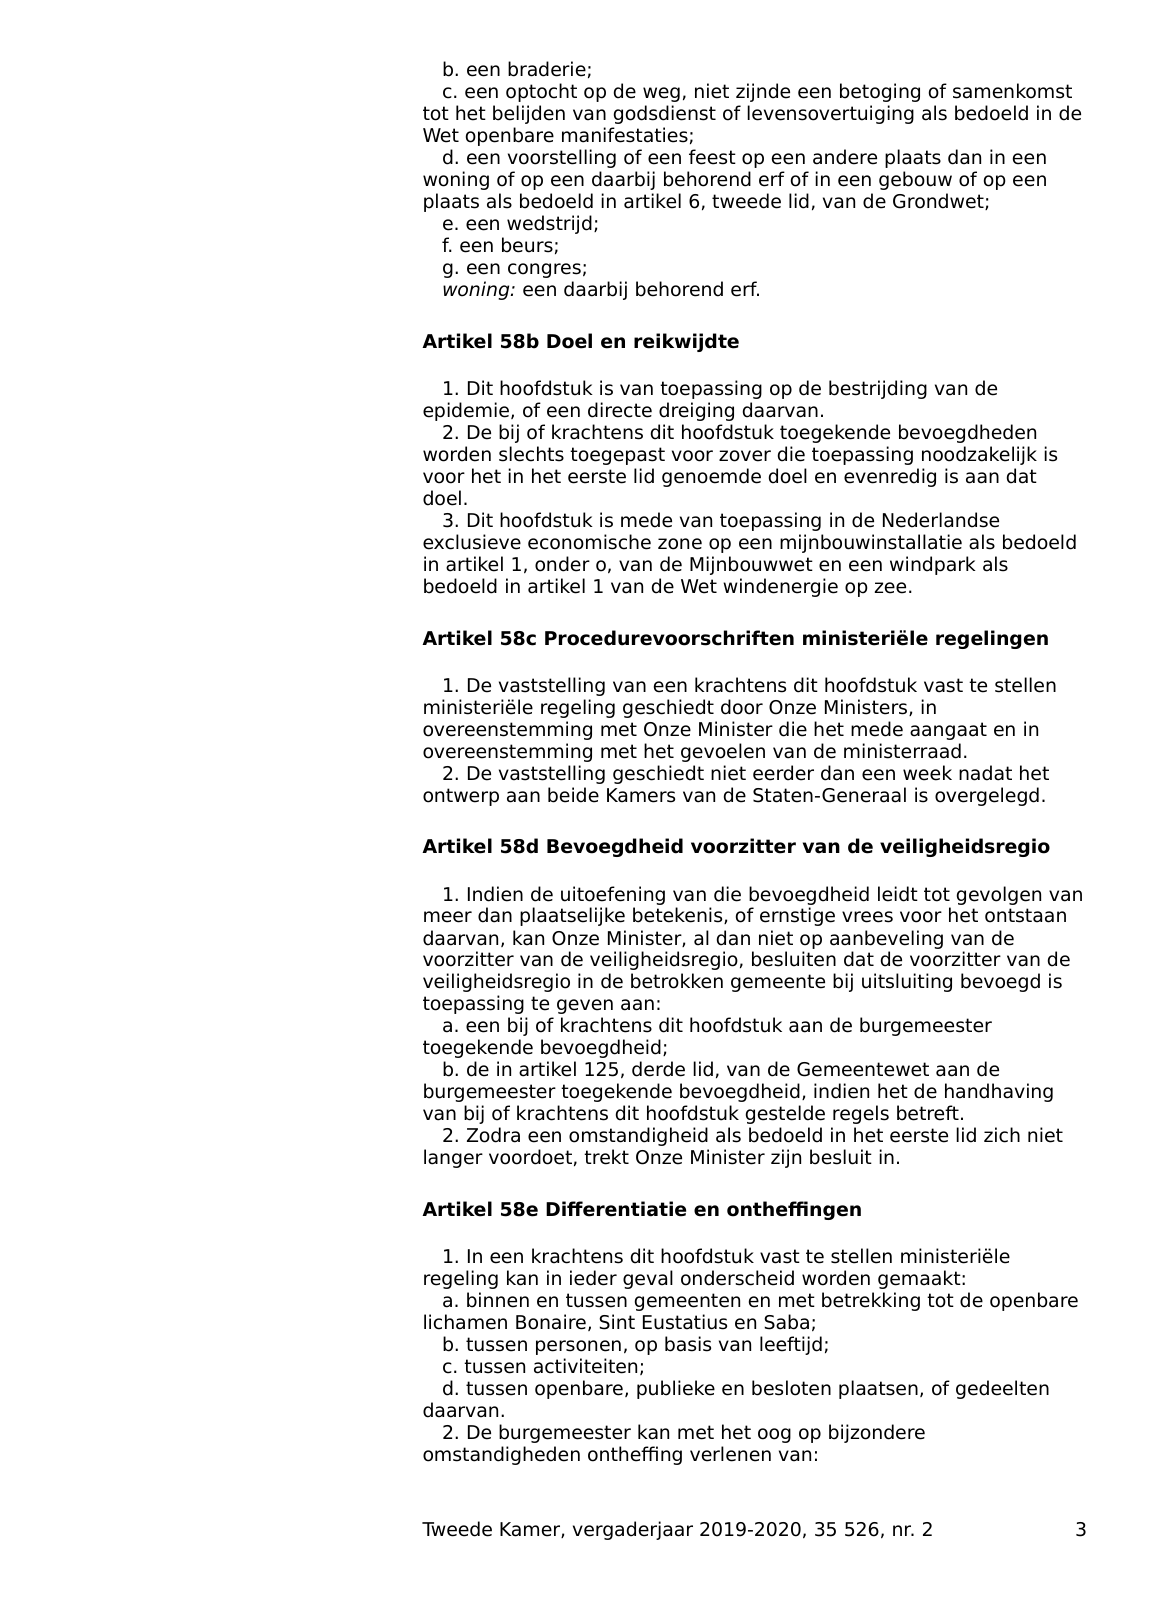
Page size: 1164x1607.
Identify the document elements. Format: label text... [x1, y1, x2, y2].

text f. een beurs; [422, 235, 1087, 257]
text 1. De vaststelling van een krachtens dit hoofdstuk vast te stellen ministeriële regeling geschiedt door Onze Ministers, in overeenstemming met Onze Minister die het mede aangaat en in overeenstemming met het gevoelen van de ministerraad. [422, 674, 1087, 762]
subtitle Artikel 58c Procedurevoorschriften ministeriële regelingen [422, 628, 1087, 649]
text 2. De vaststelling geschiedt niet eerder dan een week nadat het ontwerp aan beide Kamers van de Staten-Generaal is overgelegd. [422, 762, 1087, 806]
text 1. Indien de uitoefening van die bevoegdheid leidt tot gevolgen van meer dan plaatselijke betekenis, of ernstige vrees voor het ontstaan daarvan, kan Onze Minister, al dan niet op aanbeveling van de voorzitter van de veiligheidsregio, besluiten dat de voorzitter van de veiligheidsregio in de betrokken gemeente bij uitsluiting bevoegd is toepassing te geven aan: [422, 883, 1087, 1015]
text e. een wedstrijd; [422, 213, 1087, 235]
text woning: een daarbij behorend erf. [422, 279, 1087, 301]
text d. tussen openbare, publieke en besloten plaatsen, of gedeelten daarvan. [422, 1378, 1087, 1422]
text 1. Dit hoofdstuk is van toepassing op de bestrijding van de epidemie, of een directe dreiging daarvan. [422, 378, 1087, 422]
subtitle Artikel 58e Differentiatie en ontheffingen [422, 1199, 1087, 1221]
text 1. In een krachtens dit hoofdstuk vast te stellen ministeriële regeling kan in ieder geval onderscheid worden gemaakt: [422, 1246, 1087, 1290]
text 3. Dit hoofdstuk is mede van toepassing in de Nederlandse exclusieve economische zone op een mijnbouwinstallatie als bedoeld in artikel 1, onder o, van de Mijnbouwwet en een windpark als bedoeld in artikel 1 van de Wet windenergie op zee. [422, 510, 1087, 598]
text g. een congres; [422, 257, 1087, 279]
text 2. De bij of krachtens dit hoofdstuk toegekende bevoegdheden worden slechts toegepast voor zover die toepassing noodzakelijk is voor het in het eerste lid genoemde doel en evenredig is aan dat doel. [422, 422, 1087, 510]
text b. tussen personen, op basis van leeftijd; [422, 1334, 1087, 1356]
text c. een optocht op de weg, niet zijnde een betoging of samenkomst tot het belijden van godsdienst of levensovertuiging als bedoeld in de Wet openbare manifestaties; [422, 81, 1087, 147]
text d. een voorstelling of een feest op een andere plaats dan in een woning of op een daarbij behorend erf of in een gebouw of op een plaats als bedoeld in artikel 6, tweede lid, van de Grondwet; [422, 147, 1087, 213]
text a. een bij of krachtens dit hoofdstuk aan de burgemeester toegekende bevoegdheid; [422, 1015, 1087, 1059]
text b. de in artikel 125, derde lid, van de Gemeentewet aan de burgemeester toegekende bevoegdheid, indien het de handhaving van bij of krachtens dit hoofdstuk gestelde regels betreft. [422, 1059, 1087, 1125]
subtitle Artikel 58b Doel en reikwijdte [422, 331, 1087, 353]
text 2. Zodra een omstandigheid als bedoeld in het eerste lid zich niet langer voordoet, trekt Onze Minister zijn besluit in. [422, 1125, 1087, 1169]
text b. een braderie; [422, 59, 1087, 81]
text c. tussen activiteiten; [422, 1356, 1087, 1378]
text a. binnen en tussen gemeenten en met betrekking tot de openbare lichamen Bonaire, Sint Eustatius en Saba; [422, 1290, 1087, 1334]
text 2. De burgemeester kan met het oog op bijzondere omstandigheden ontheffing verlenen van: [422, 1422, 1087, 1466]
subtitle Artikel 58d Bevoegdheid voorzitter van de veiligheidsregio [422, 836, 1087, 858]
